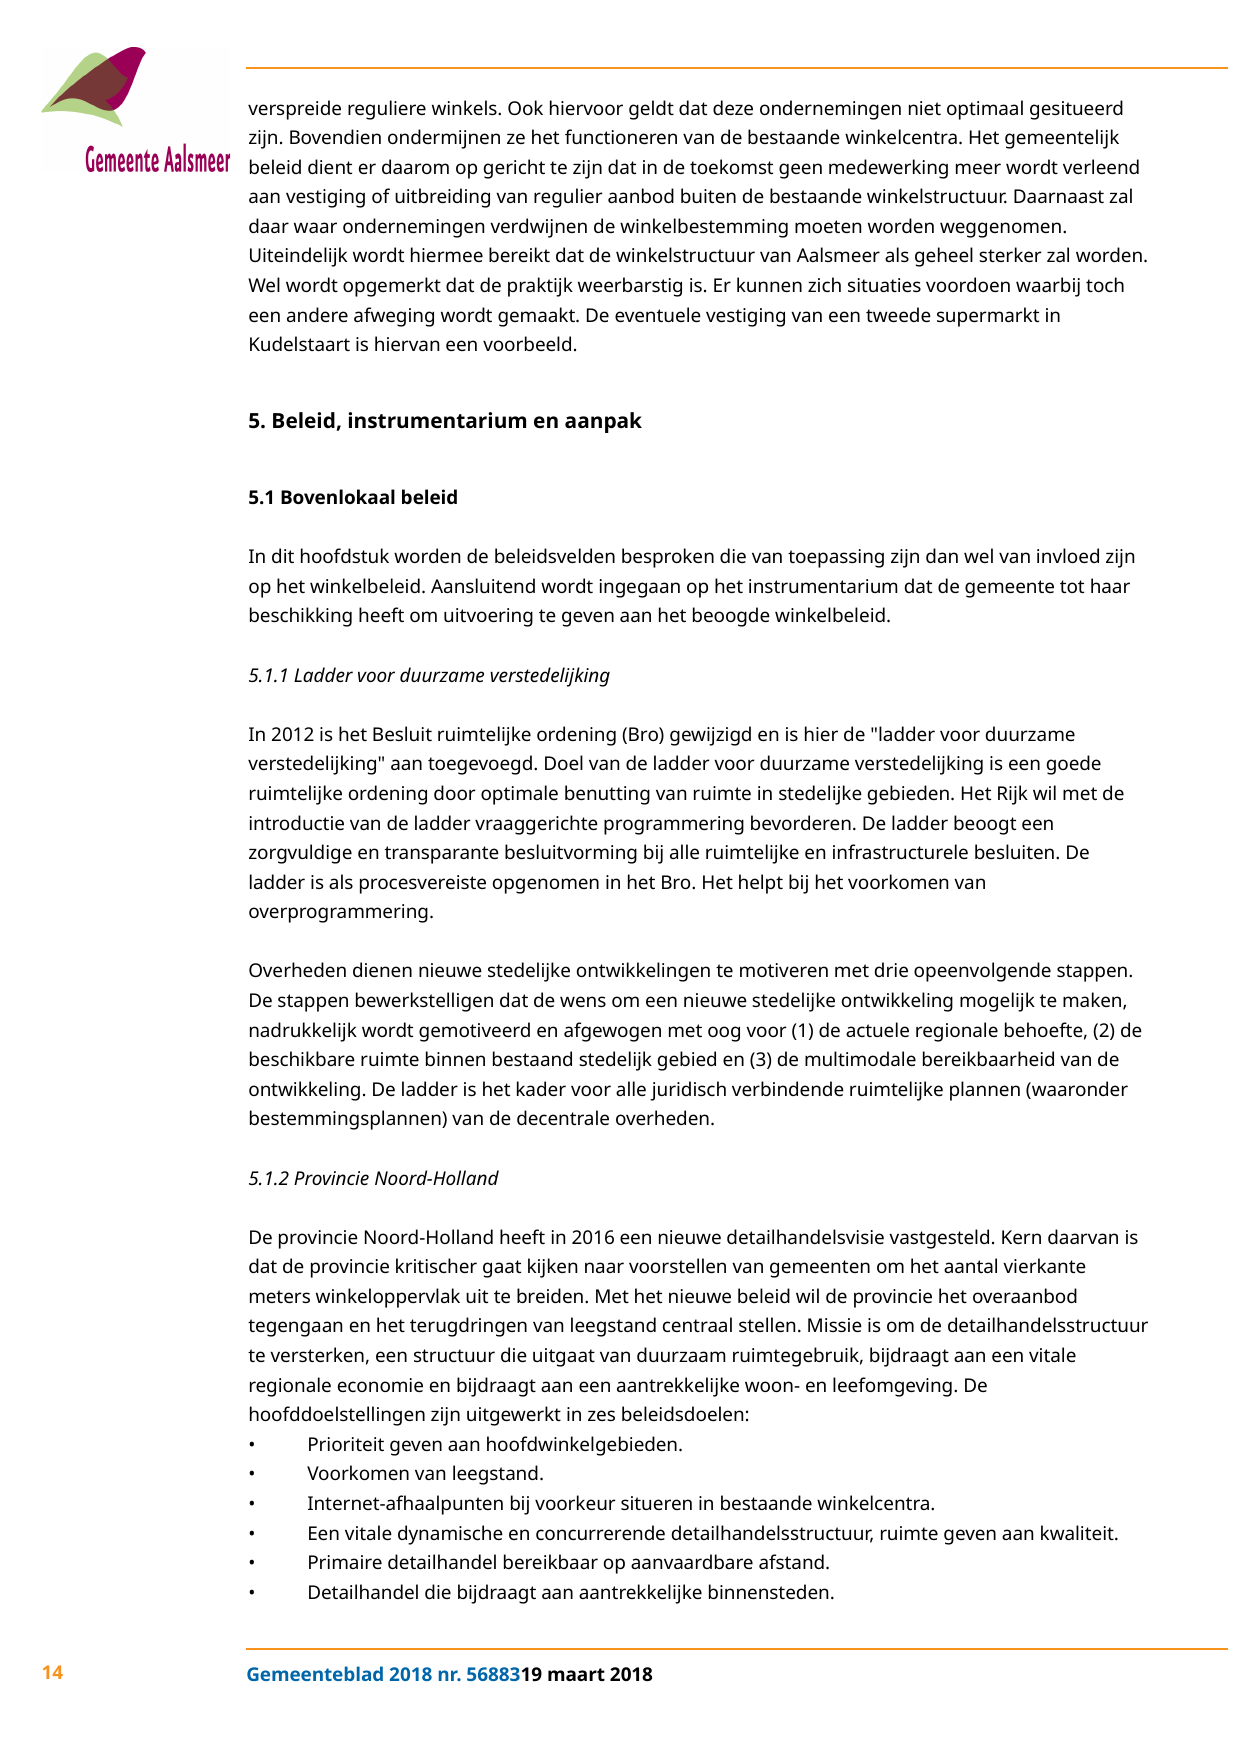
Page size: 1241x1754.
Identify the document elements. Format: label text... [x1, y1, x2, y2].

text verspreide reguliere winkels. Ook hiervoor geldt dat deze ondernemingen niet optimaal gesitueerd zijn. Bovendien ondermijnen ze het functioneren van de bestaande winkelcentra. Het gemeentelijk beleid dient er daarom op gericht te zijn dat in de toekomst geen medewerking meer wordt verleend aan vestiging of uitbreiding van regulier aanbod buiten de bestaande winkelstructuur. Daarnaast zal daar waar ondernemingen verdwijnen de winkelbestemming moeten worden weggenomen. Uiteindelijk wordt hiermee bereikt dat de winkelstructuur van Aalsmeer als geheel sterker zal worden. Wel wordt opgemerkt dat de praktijk weerbarstig is. Er kunnen zich situaties voordoen waarbij toch een andere afweging wordt gemaakt. De eventuele vestiging van een tweede supermarkt in Kudelstaart is hiervan een voorbeeld. [248, 95, 1152, 357]
list Een vitale dynamische en concurrerende detailhandelsstructuur, ruimte geven aan kwaliteit. [248, 1520, 1152, 1546]
list Voorkomen van leegstand. [248, 1461, 1152, 1486]
text Overheden dienen nieuwe stedelijke ontwikkelingen te motiveren met drie opeenvolgende stappen. De stappen bewerkstelligen dat de wens om een nieuwe stedelijke ontwikkeling mogelijk te maken, nadrukkelijk wordt gemotiveerd en afgewogen met oog voor (1) de actuele regionale behoefte, (2) de beschikbare ruimte binnen bestaand stedelijk gebied en (3) de multimodale bereikbaarheid van de ontwikkeling. De ladder is het kader voor alle juridisch verbindende ruimtelijke plannen (waaronder bestemmingsplannen) van de decentrale overheden. [248, 958, 1152, 1131]
list Prioriteit geven aan hoofdwinkelgebieden. [248, 1431, 1152, 1457]
list Detailhandel die bijdraagt aan aantrekkelijke binnensteden. [248, 1579, 1152, 1605]
text 5.1.2 Provincie Noord-Holland [248, 1165, 1152, 1191]
list Internet-afhaalpunten bij voorkeur situeren in bestaande winkelcentra. [248, 1490, 1152, 1516]
text In 2012 is het Besluit ruimtelijke ordening (Bro) gewijzigd en is hier de "ladder voor duurzame verstedelijking" aan toegevoegd. Doel van de ladder voor duurzame verstedelijking is een goede ruimtelijke ordening door optimale benutting van ruimte in stedelijke gebieden. Het Rijk wil met de introductie van de ladder vraaggerichte programmering bevorderen. De ladder beoogt een zorgvuldige en transparante besluitvorming bij alle ruimtelijke en infrastructurele besluiten. De ladder is als procesvereiste opgenomen in het Bro. Het helpt bij het voorkomen van overprogrammering. [248, 721, 1152, 924]
text 5.1 Bovenlokaal beleid [248, 484, 1152, 510]
text 5. Beleid, instrumentarium en aanpak [248, 407, 1152, 435]
text In dit hoofdstuk worden de beleidsvelden besproken die van toepassing zijn dan wel van invloed zijn op het winkelbeleid. Aansluitend wordt ingegaan op het instrumentarium dat de gemeente tot haar beschikking heeft om uitvoering te geven aan het beoogde winkelbeleid. [248, 543, 1152, 628]
text De provincie Noord-Holland heeft in 2016 een nieuwe detailhandelsvisie vastgesteld. Kern daarvan is dat de provincie kritischer gaat kijken naar voorstellen van gemeenten om het aantal vierkante meters winkeloppervlak uit te breiden. Met het nieuwe beleid wil de provincie het overaanbod tegengaan en het terugdringen van leegstand centraal stellen. Missie is om de detailhandelsstructuur te versterken, een structuur die uitgaat van duurzaam ruimtegebruik, bijdraagt aan een vitale regionale economie en bijdraagt aan een aantrekkelijke woon- en leefomgeving. De hoofddoelstellingen zijn uitgewerkt in zes beleidsdoelen: [248, 1224, 1152, 1427]
text 5.1.1 Ladder voor duurzame verstedelijking [248, 662, 1152, 688]
picture [41, 47, 231, 172]
list Primaire detailhandel bereikbaar op aanvaardbare afstand. [248, 1549, 1152, 1575]
